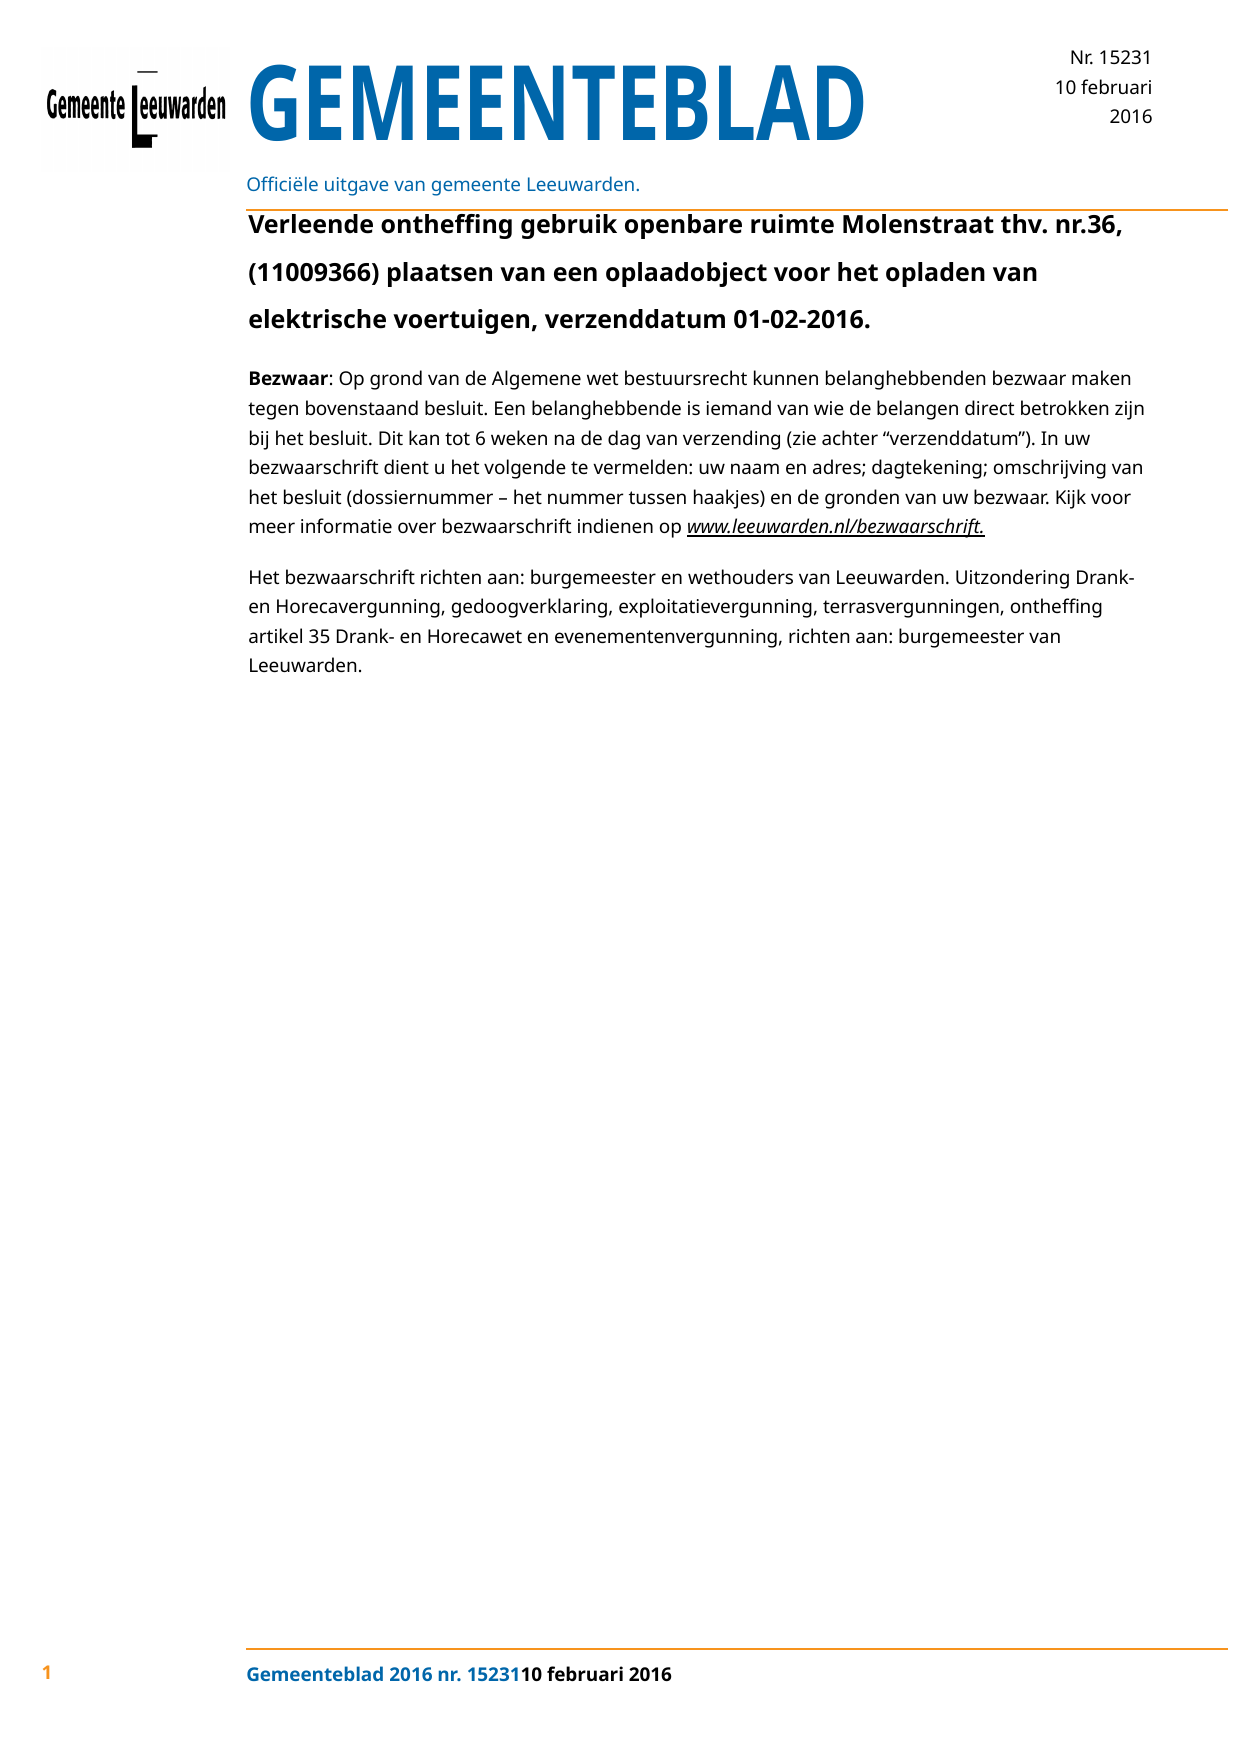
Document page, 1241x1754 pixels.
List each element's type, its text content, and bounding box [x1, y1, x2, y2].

text Bezwaar: Op grond van de Algemene wet bestuursrecht kunnen belanghebbenden bezwaar maken tegen bovenstaand besluit. Een belanghebbende is iemand van wie de belangen direct betrokken zijn bij het besluit. Dit kan tot 6 weken na de dag van verzending (zie achter “verzenddatum”). In uw bezwaarschrift dient u het volgende te vermelden: uw naam en adres; dagtekening; omschrijving van het besluit (dossiernummer – het nummer tussen haakjes) en de gronden van uw bezwaar. Kijk voor meer informatie over bezwaarschrift indienen op www.leeuwarden.nl/bezwaarschrift. [248, 366, 1152, 539]
text Het bezwaarschrift richten aan: burgemeester en wethouders van Leeuwarden. Uitzondering Drank- en Horecavergunning, gedoogverklaring, exploitatievergunning, terrasvergunningen, ontheffing artikel 35 Drank- en Horecawet en evenementenvergunning, richten aan: burgemeester van Leeuwarden. [248, 564, 1152, 678]
picture [41, 47, 231, 172]
text Verleende ontheffing gebruik openbare ruimte Molenstraat thv. nr.36, (11009366) plaatsen van een oplaadobject voor het opladen van elektrische voertuigen, verzenddatum 01-02-2016. [248, 211, 1152, 336]
